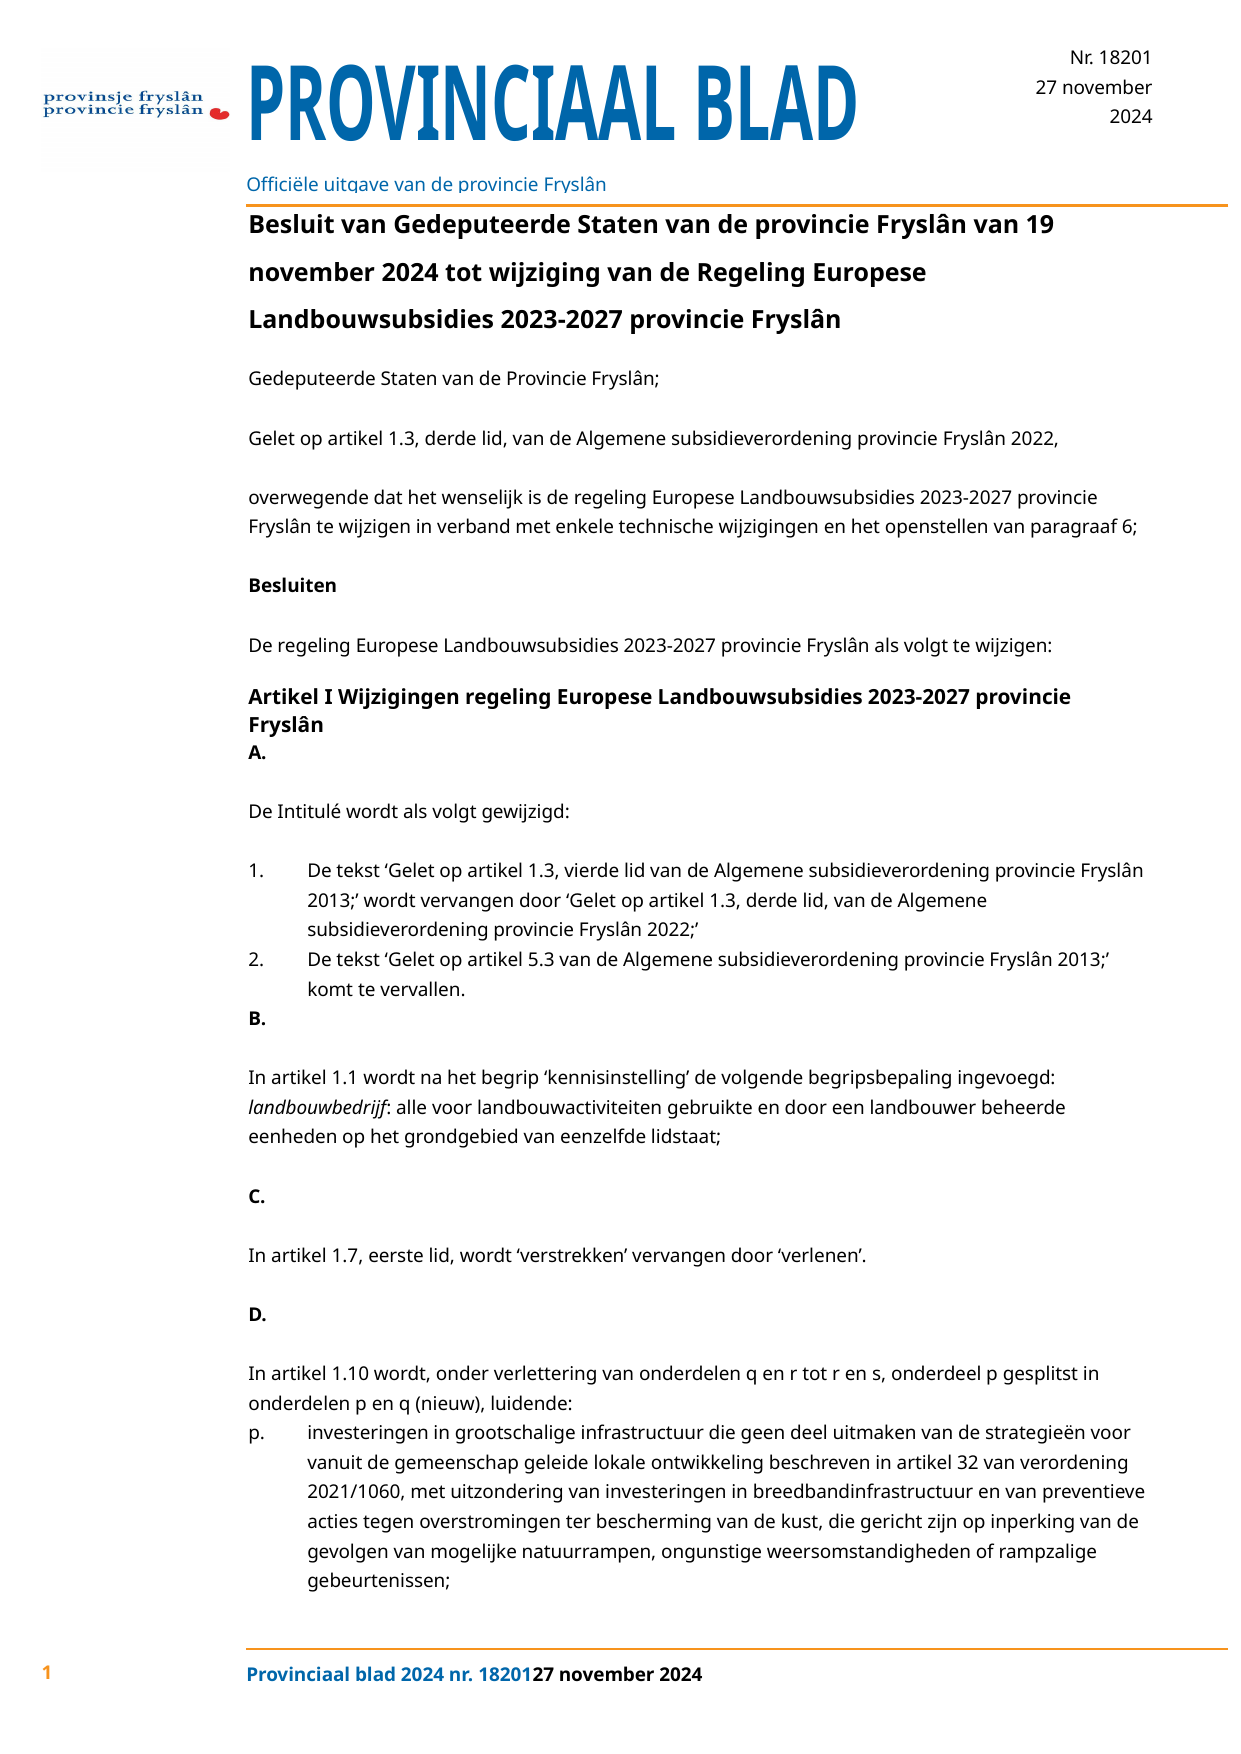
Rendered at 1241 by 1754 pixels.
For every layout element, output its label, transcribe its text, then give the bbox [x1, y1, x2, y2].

text Gedeputeerde Staten van de Provincie Fryslân; [248, 366, 1152, 391]
text A. [248, 739, 1152, 765]
text Besluiten [248, 573, 1152, 598]
list investeringen in grootschalige infrastructuur die geen deel uitmaken van de strategieën voor vanuit de gemeenschap geleide lokale ontwikkeling beschreven in artikel 32 van verordening 2021/1060, met uitzondering van investeringen in breedbandinfrastructuur en van preventieve acties tegen overstromingen ter bescherming van de kust, die gericht zijn op inperking van de gevolgen van mogelijke natuurrampen, ongunstige weersomstandigheden of rampzalige gebeurtenissen; [248, 1419, 1152, 1593]
text B. [248, 1005, 1152, 1031]
text De Intitulé wordt als volgt gewijzigd: [248, 798, 1152, 824]
text In artikel 1.10 wordt, onder verlettering van onderdelen q en r tot r en s, onderdeel p gesplitst in onderdelen p en q (nieuw), luidende: [248, 1360, 1152, 1416]
list De tekst ‘Gelet op artikel 1.3, vierde lid van de Algemene subsidieverordening provincie Fryslân 2013;’ wordt vervangen door ‘Gelet op artikel 1.3, derde lid, van de Algemene subsidieverordening provincie Fryslân 2022;’ [248, 857, 1152, 942]
text landbouwbedrijf: alle voor landbouwactiviteiten gebruikte en door een landbouwer beheerde eenheden op het grondgebied van eenzelfde lidstaat; [248, 1094, 1152, 1149]
text Gelet op artikel 1.3, derde lid, van de Algemene subsidieverordening provincie Fryslân 2022, [248, 425, 1152, 450]
list De tekst ‘Gelet op artikel 5.3 van de Algemene subsidieverordening provincie Fryslân 2013;’ komt te vervallen. [248, 946, 1152, 1001]
text Besluit van Gedeputeerde Staten van de provincie Fryslân van 19 november 2024 tot wijziging van de Regeling Europese Landbouwsubsidies 2023-2027 provincie Fryslân [248, 207, 1152, 336]
text In artikel 1.7, eerste lid, wordt ‘verstrekken’ vervangen door ‘verlenen’. [248, 1242, 1152, 1268]
text Artikel I Wijzigingen regeling Europese Landbouwsubsidies 2023-2027 provincie Fryslân [248, 682, 1152, 739]
picture [41, 47, 231, 172]
text De regeling Europese Landbouwsubsidies 2023-2027 provincie Fryslân als volgt te wijzigen: [248, 632, 1152, 657]
text D. [248, 1301, 1152, 1327]
text overwegende dat het wenselijk is de regeling Europese Landbouwsubsidies 2023-2027 provincie Fryslân te wijzigen in verband met enkele technische wijzigingen en het openstellen van paragraaf 6; [248, 484, 1152, 539]
text In artikel 1.1 wordt na het begrip ‘kennisinstelling’ de volgende begripsbepaling ingevoegd: [248, 1064, 1152, 1090]
text C. [248, 1183, 1152, 1208]
